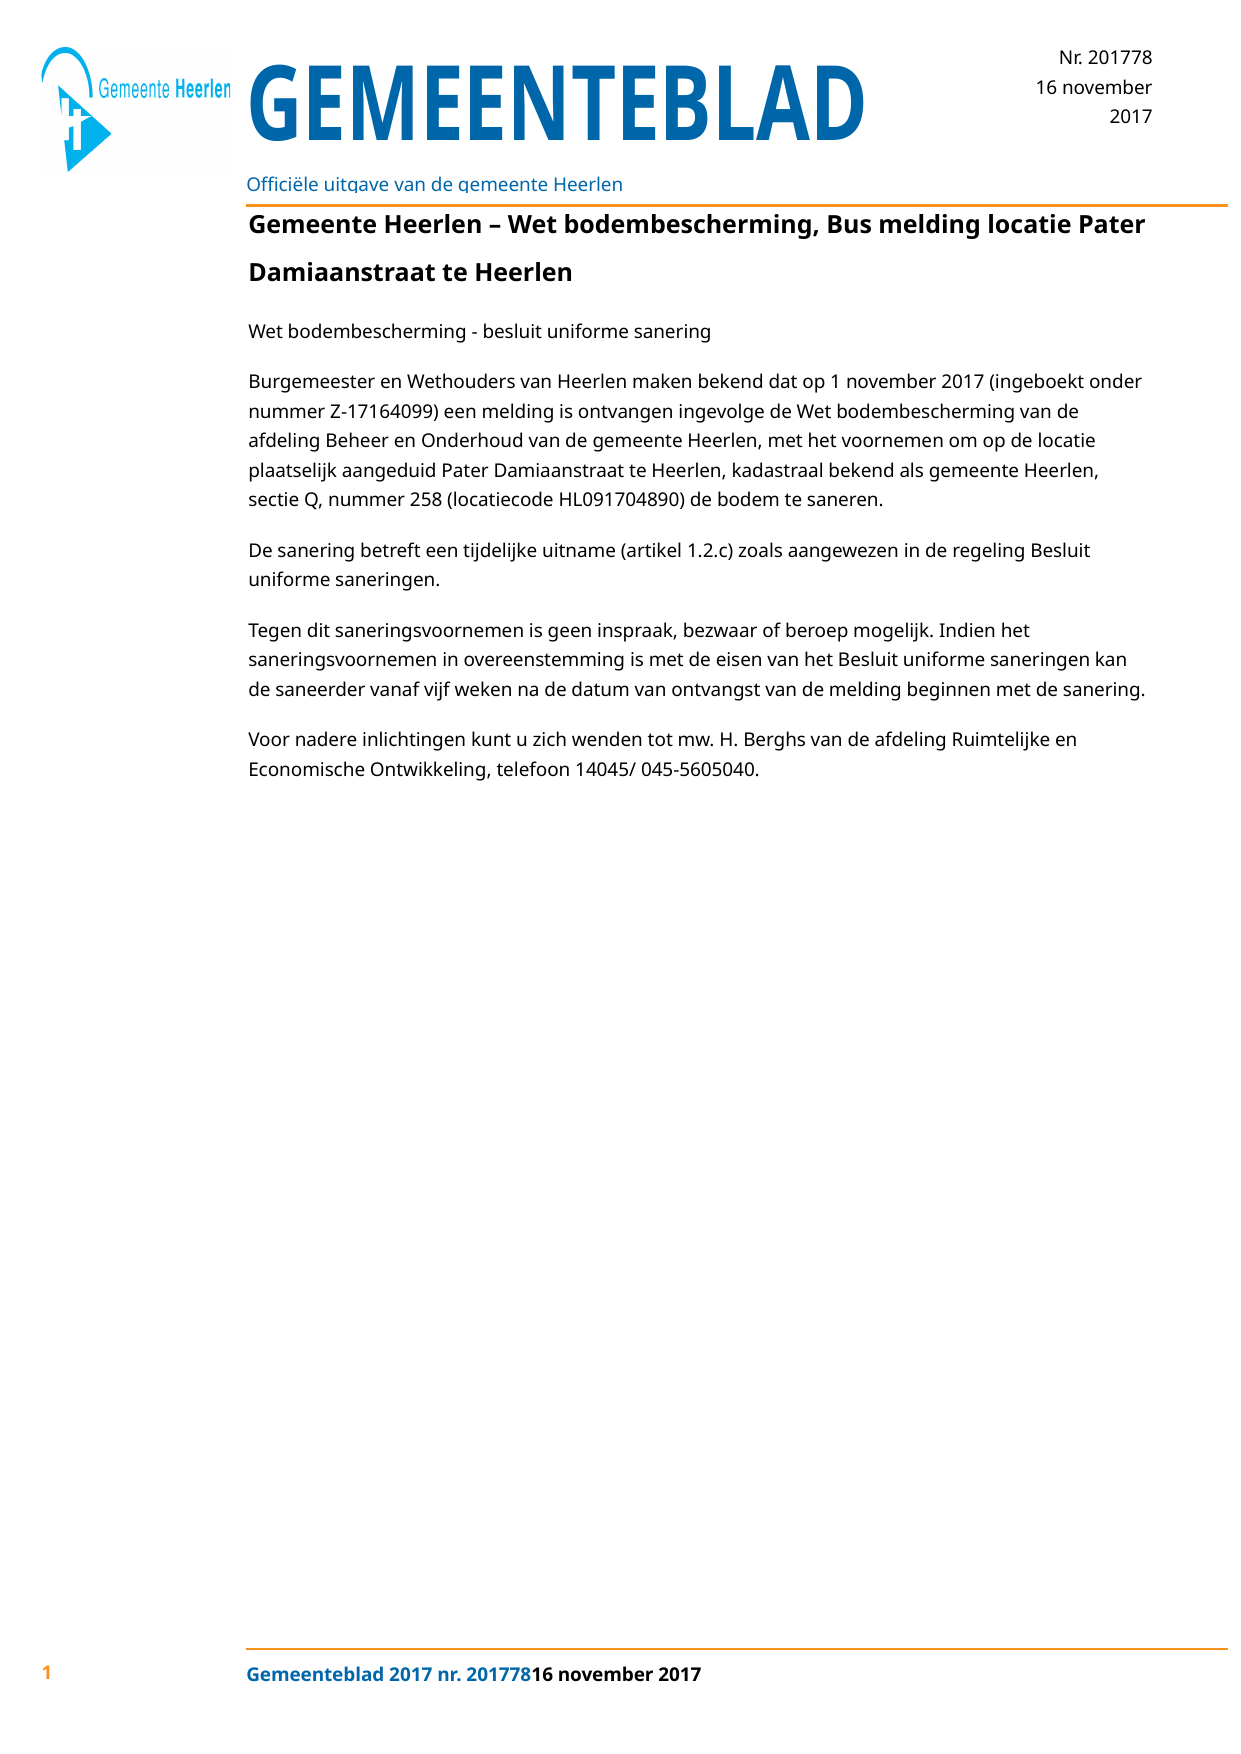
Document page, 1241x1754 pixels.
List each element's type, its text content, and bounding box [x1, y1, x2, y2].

text Gemeente Heerlen – Wet bodembescherming, Bus melding locatie Pater Damiaanstraat te Heerlen [248, 207, 1152, 288]
picture [41, 47, 231, 172]
text Voor nadere inlichtingen kunt u zich wenden tot mw. H. Berghs van de afdeling Ruimtelijke en Economische Ontwikkeling, telefoon 14045/ 045-5605040. [248, 727, 1152, 782]
text Burgemeester en Wethouders van Heerlen maken bekend dat op 1 november 2017 (ingeboekt onder nummer Z-17164099) een melding is ontvangen ingevolge de Wet bodembescherming van de afdeling Beheer en Onderhoud van de gemeente Heerlen, met het voornemen om op de locatie plaatselijk aangeduid Pater Damiaanstraat te Heerlen, kadastraal bekend als gemeente Heerlen, sectie Q, nummer 258 (locatiecode HL091704890) de bodem te saneren. [248, 368, 1152, 512]
text De sanering betreft een tijdelijke uitname (artikel 1.2.c) zoals aangewezen in de regeling Besluit uniforme saneringen. [248, 537, 1152, 592]
picture [41, 47, 58, 70]
text Tegen dit saneringsvoornemen is geen inspraak, bezwaar of beroep mogelijk. Indien het saneringsvoornemen in overeenstemming is met de eisen van het Besluit uniforme saneringen kan de saneerder vanaf vijf weken na de datum van ontvangst van de melding beginnen met de sanering. [248, 617, 1152, 702]
text Wet bodembescherming - besluit uniforme sanering [248, 318, 1152, 344]
